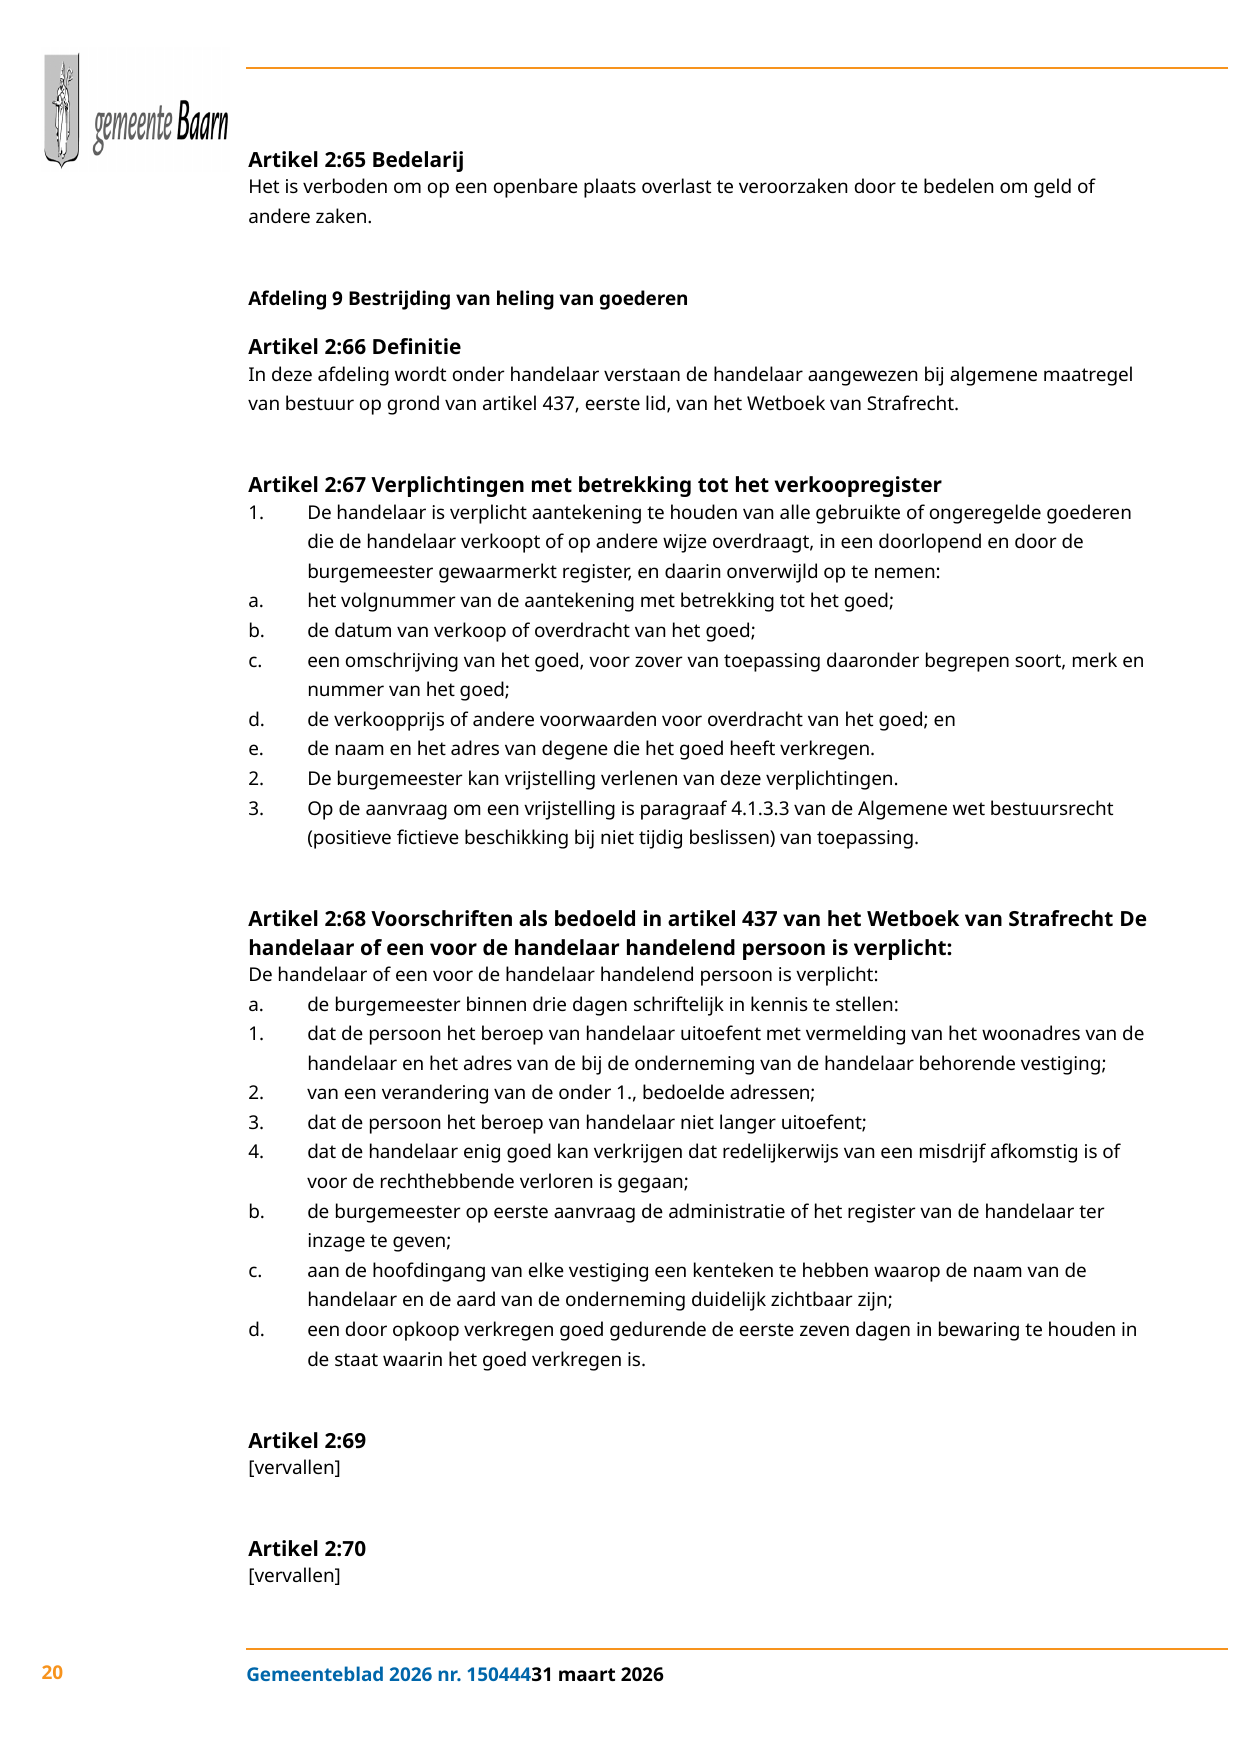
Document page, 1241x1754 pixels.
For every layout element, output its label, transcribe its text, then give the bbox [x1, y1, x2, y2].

list van een verandering van de onder 1., bedoelde adressen; [248, 1079, 1152, 1105]
text Artikel 2:69 [248, 1426, 1152, 1454]
text Artikel 2:66 Definitie [248, 332, 1152, 361]
list een omschrijving van het goed, voor zover van toepassing daaronder begrepen soort, merk en nummer van het goed; [248, 647, 1152, 702]
text Afdeling 9 Bestrijding van heling van goederen [248, 283, 1152, 312]
text Artikel 2:67 Verplichtingen met betrekking tot het verkoopregister [248, 470, 1152, 499]
list de burgemeester binnen drie dagen schriftelijk in kennis te stellen: [248, 991, 1152, 1016]
list de verkoopprijs of andere voorwaarden voor overdracht van het goed; en [248, 706, 1152, 732]
list dat de persoon het beroep van handelaar uitoefent met vermelding van het woonadres van de handelaar en het adres van de bij de onderneming van de handelaar behorende vestiging; [248, 1020, 1152, 1076]
text [vervallen] [248, 1454, 1152, 1480]
list dat de persoon het beroep van handelaar niet langer uitoefent; [248, 1109, 1152, 1135]
picture [41, 47, 231, 172]
list het volgnummer van de aantekening met betrekking tot het goed; [248, 588, 1152, 613]
text Artikel 2:68 Voorschriften als bedoeld in artikel 437 van het Wetboek van Strafrecht De handelaar of een voor de handelaar handelend persoon is verplicht: [248, 904, 1152, 961]
list de naam en het adres van degene die het goed heeft verkregen. [248, 736, 1152, 761]
text De handelaar of een voor de handelaar handelend persoon is verplicht: [248, 961, 1152, 987]
text Artikel 2:70 [248, 1534, 1152, 1563]
list de burgemeester op eerste aanvraag de administratie of het register van de handelaar ter inzage te geven; [248, 1198, 1152, 1253]
text In deze afdeling wordt onder handelaar verstaan de handelaar aangewezen bij algemene maatregel van bestuur op grond van artikel 437, eerste lid, van het Wetboek van Strafrecht. [248, 361, 1152, 416]
list aan de hoofdingang van elke vestiging een kenteken te hebben waarop de naam van de handelaar en de aard van de onderneming duidelijk zichtbaar zijn; [248, 1257, 1152, 1312]
list De burgemeester kan vrijstelling verlenen van deze verplichtingen. [248, 765, 1152, 791]
list dat de handelaar enig goed kan verkrijgen dat redelijkerwijs van een misdrijf afkomstig is of voor de rechthebbende verloren is gegaan; [248, 1139, 1152, 1194]
text Het is verboden om op een openbare plaats overlast te veroorzaken door te bedelen om geld of andere zaken. [248, 174, 1152, 229]
text [vervallen] [248, 1563, 1152, 1588]
list de datum van verkoop of overdracht van het goed; [248, 617, 1152, 643]
list een door opkoop verkregen goed gedurende de eerste zeven dagen in bewaring te houden in de staat waarin het goed verkregen is. [248, 1316, 1152, 1371]
list De handelaar is verplicht aantekening te houden van alle gebruikte of ongeregelde goederen die de handelaar verkoopt of op andere wijze overdraagt, in een doorlopend en door de burgemeester gewaarmerkt register, en daarin onverwijld op te nemen: [248, 499, 1152, 584]
text Artikel 2:65 Bedelarij [248, 145, 1152, 174]
list Op de aanvraag om een vrijstelling is paragraaf 4.1.3.3 van de Algemene wet bestuursrecht (positieve fictieve beschikking bij niet tijdig beslissen) van toepassing. [248, 795, 1152, 850]
